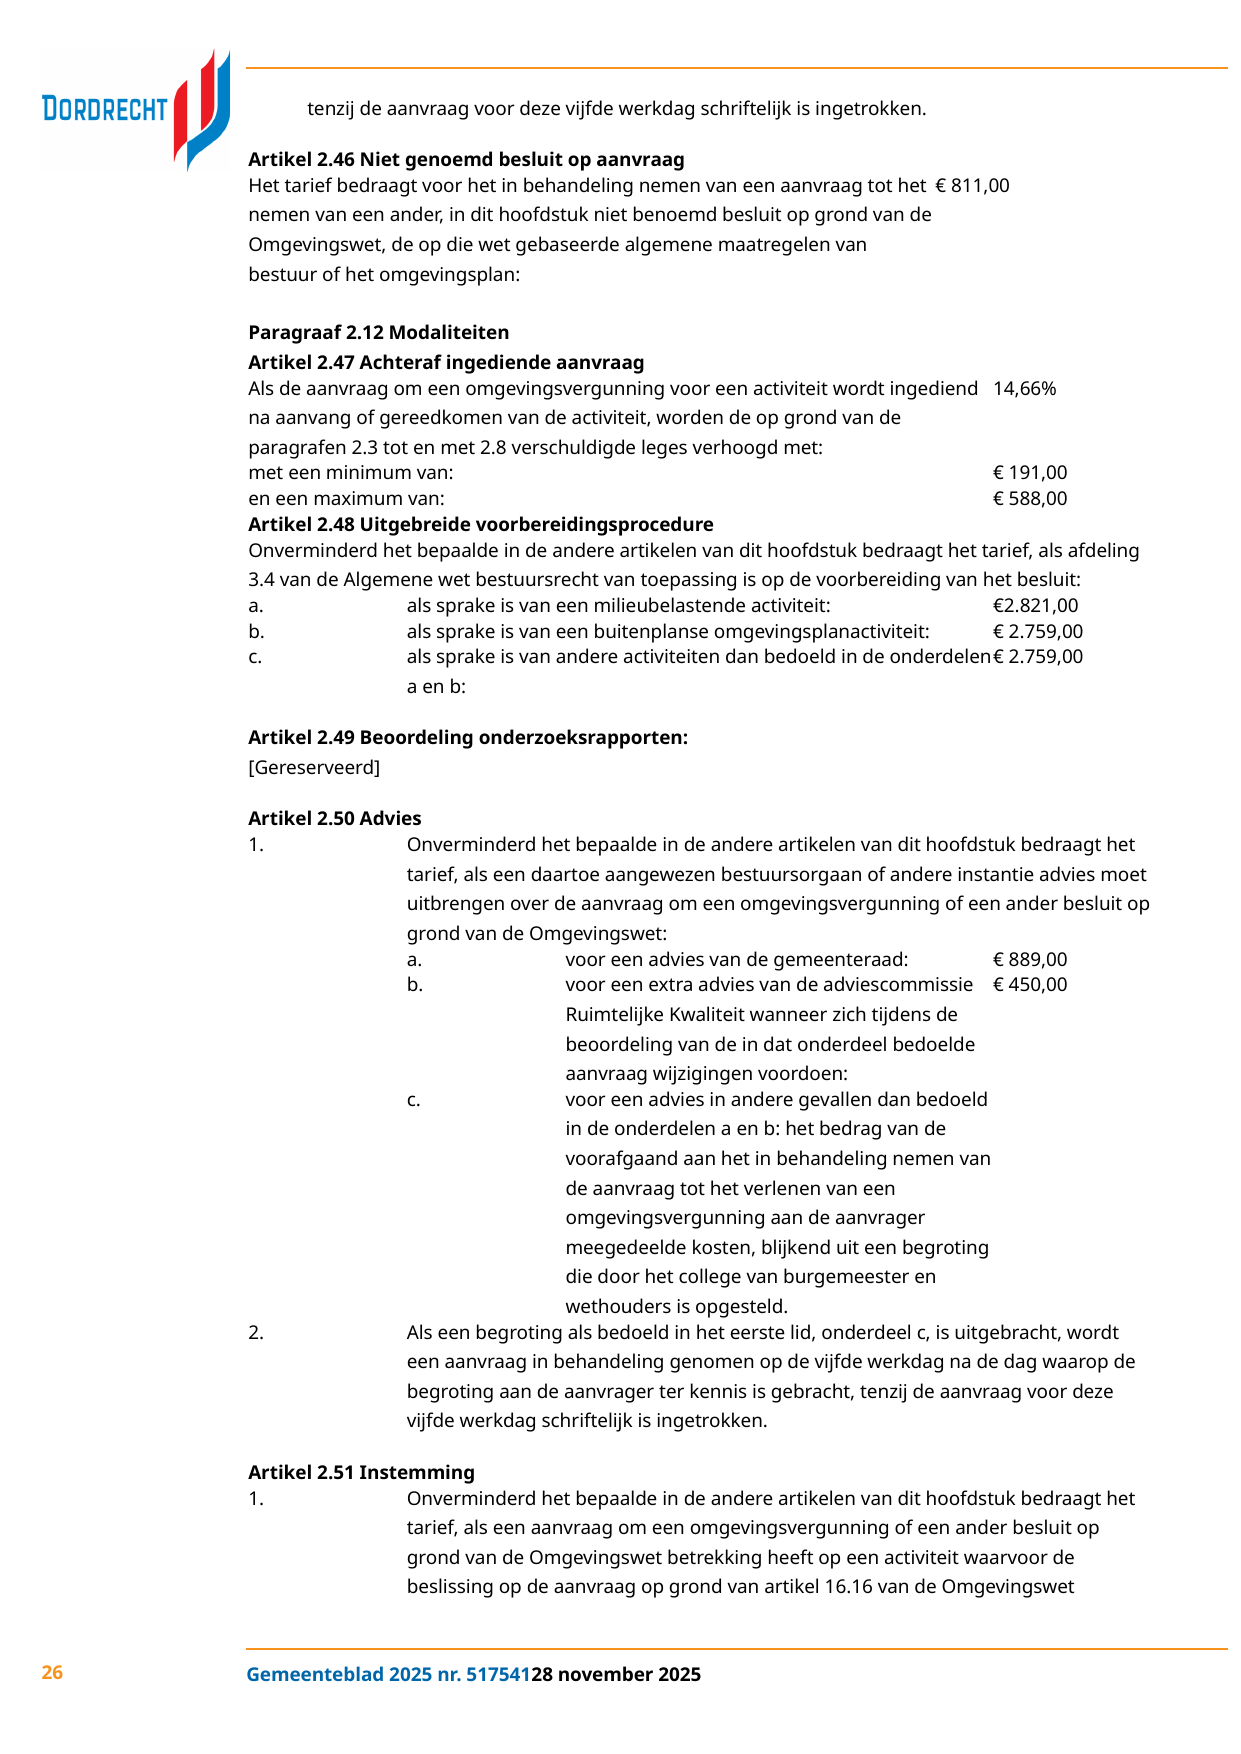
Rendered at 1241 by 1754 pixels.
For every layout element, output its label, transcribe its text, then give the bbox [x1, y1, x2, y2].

table_cell als sprake is van andere activiteiten dan bedoeld in de onderdelen a en b: [407, 644, 993, 699]
table_cell [248, 780, 1152, 806]
table_cell Artikel 2.49 Beoordeling onderzoeksrapporten: [Gereserveerd] [248, 725, 1152, 780]
table_cell Het tarief bedraagt voor het in behandeling nemen van een aanvraag tot het nemen van een ander, in dit hoofdstuk niet benoemd besluit op grond van de Omgevingswet, de op die wet gebaseerde algemene maatregelen van bestuur of het omgevingsplan: [248, 172, 935, 286]
table_cell b. [248, 618, 407, 643]
table_cell [935, 146, 1152, 172]
table_cell €2.821,00 [993, 592, 1152, 618]
table_cell [248, 972, 407, 1086]
table_cell [993, 1086, 1152, 1319]
picture [41, 47, 231, 172]
table_cell [248, 699, 1152, 724]
table_cell Artikel 2.50 Advies [248, 806, 1152, 831]
table_cell [248, 1086, 407, 1319]
table_cell a. [407, 946, 565, 972]
table_cell voor een advies van de gemeenteraad: [565, 946, 993, 972]
table_cell € 450,00 [993, 972, 1152, 1086]
table_cell Als de aanvraag om een omgevingsvergunning voor een activiteit wordt ingediend na aanvang of gereedkomen van de activiteit, worden de op grond van de paragrafen 2.3 tot en met 2.8 verschuldigde leges verhoogd met: [248, 375, 993, 459]
table_header Artikel 2.47 Achteraf ingediende aanvraag [248, 349, 1152, 375]
table_cell € 2.759,00 [993, 644, 1152, 699]
table_cell Artikel 2.48 Uitgebreide voorbereidingsprocedure [248, 511, 1152, 537]
table_cell met een minimum van: [248, 460, 993, 485]
table_cell voor een advies in andere gevallen dan bedoeld in de onderdelen a en b: het bedrag van de voorafgaand aan het in behandeling nemen van de aanvraag tot het verlenen van een omgevingsvergunning aan de aanvrager meegedeelde kosten, blijkend uit een begroting die door het college van burgemeester en wethouders is opgesteld. [565, 1086, 993, 1319]
table_cell € 588,00 [993, 485, 1152, 511]
table_cell a. [248, 592, 407, 618]
table_cell [248, 1433, 1152, 1459]
table_cell [248, 121, 935, 146]
table_cell c. [407, 1086, 565, 1319]
table_cell Artikel 2.51 Instemming [248, 1459, 1152, 1485]
table_cell c. [248, 644, 407, 699]
table_cell Onverminderd het bepaalde in de andere artikelen van dit hoofdstuk bedraagt het tarief, als een daartoe aangewezen bestuursorgaan of andere instantie advies moet uitbrengen over de aanvraag om een omgevingsvergunning of een ander besluit op grond van de Omgevingswet: [407, 831, 1152, 946]
table_cell [935, 95, 1152, 121]
table_cell b. [407, 972, 565, 1086]
table_cell € 811,00 [935, 172, 1152, 286]
table_cell voor een extra advies van de adviescommissie Ruimtelijke Kwaliteit wanneer zich tijdens de beoordeling van de in dat onderdeel bedoelde aanvraag wijzigingen voordoen: [565, 972, 993, 1086]
table_cell [935, 121, 1152, 146]
table_cell 1. [248, 831, 407, 946]
table_cell [248, 946, 407, 972]
table_cell en een maximum van: [248, 485, 993, 511]
table_cell Artikel 2.46 Niet genoemd besluit op aanvraag [248, 146, 935, 172]
table_cell tenzij de aanvraag voor deze vijfde werkdag schriftelijk is ingetrokken. [248, 95, 935, 121]
table_cell € 889,00 [993, 946, 1152, 972]
table_cell Onverminderd het bepaalde in de andere artikelen van dit hoofdstuk bedraagt het tarief, als een aanvraag om een omgevingsvergunning of een ander besluit op grond van de Omgevingswet betrekking heeft op een activiteit waarvoor de beslissing op de aanvraag op grond van artikel 16.16 van de Omgevingswet [407, 1485, 1152, 1599]
table_cell Als een begroting als bedoeld in het eerste lid, onderdeel c, is uitgebracht, wordt een aanvraag in behandeling genomen op de vijfde werkdag na de dag waarop de begroting aan de aanvrager ter kennis is gebracht, tenzij de aanvraag voor deze vijfde werkdag schriftelijk is ingetrokken. [407, 1319, 1152, 1433]
table_cell 1. [248, 1485, 407, 1599]
table_cell 2. [248, 1319, 407, 1433]
text Paragraaf 2.12 Modaliteiten [248, 319, 1152, 345]
table_cell 14,66% [993, 375, 1152, 459]
table_cell als sprake is van een milieubelastende activiteit: [407, 592, 993, 618]
table_cell € 191,00 [993, 460, 1152, 485]
table_cell Onverminderd het bepaalde in de andere artikelen van dit hoofdstuk bedraagt het tarief, als afdeling 3.4 van de Algemene wet bestuursrecht van toepassing is op de voorbereiding van het besluit: [248, 537, 1152, 592]
table_cell als sprake is van een buitenplanse omgevingsplanactiviteit: [407, 618, 993, 643]
table_cell € 2.759,00 [993, 618, 1152, 643]
